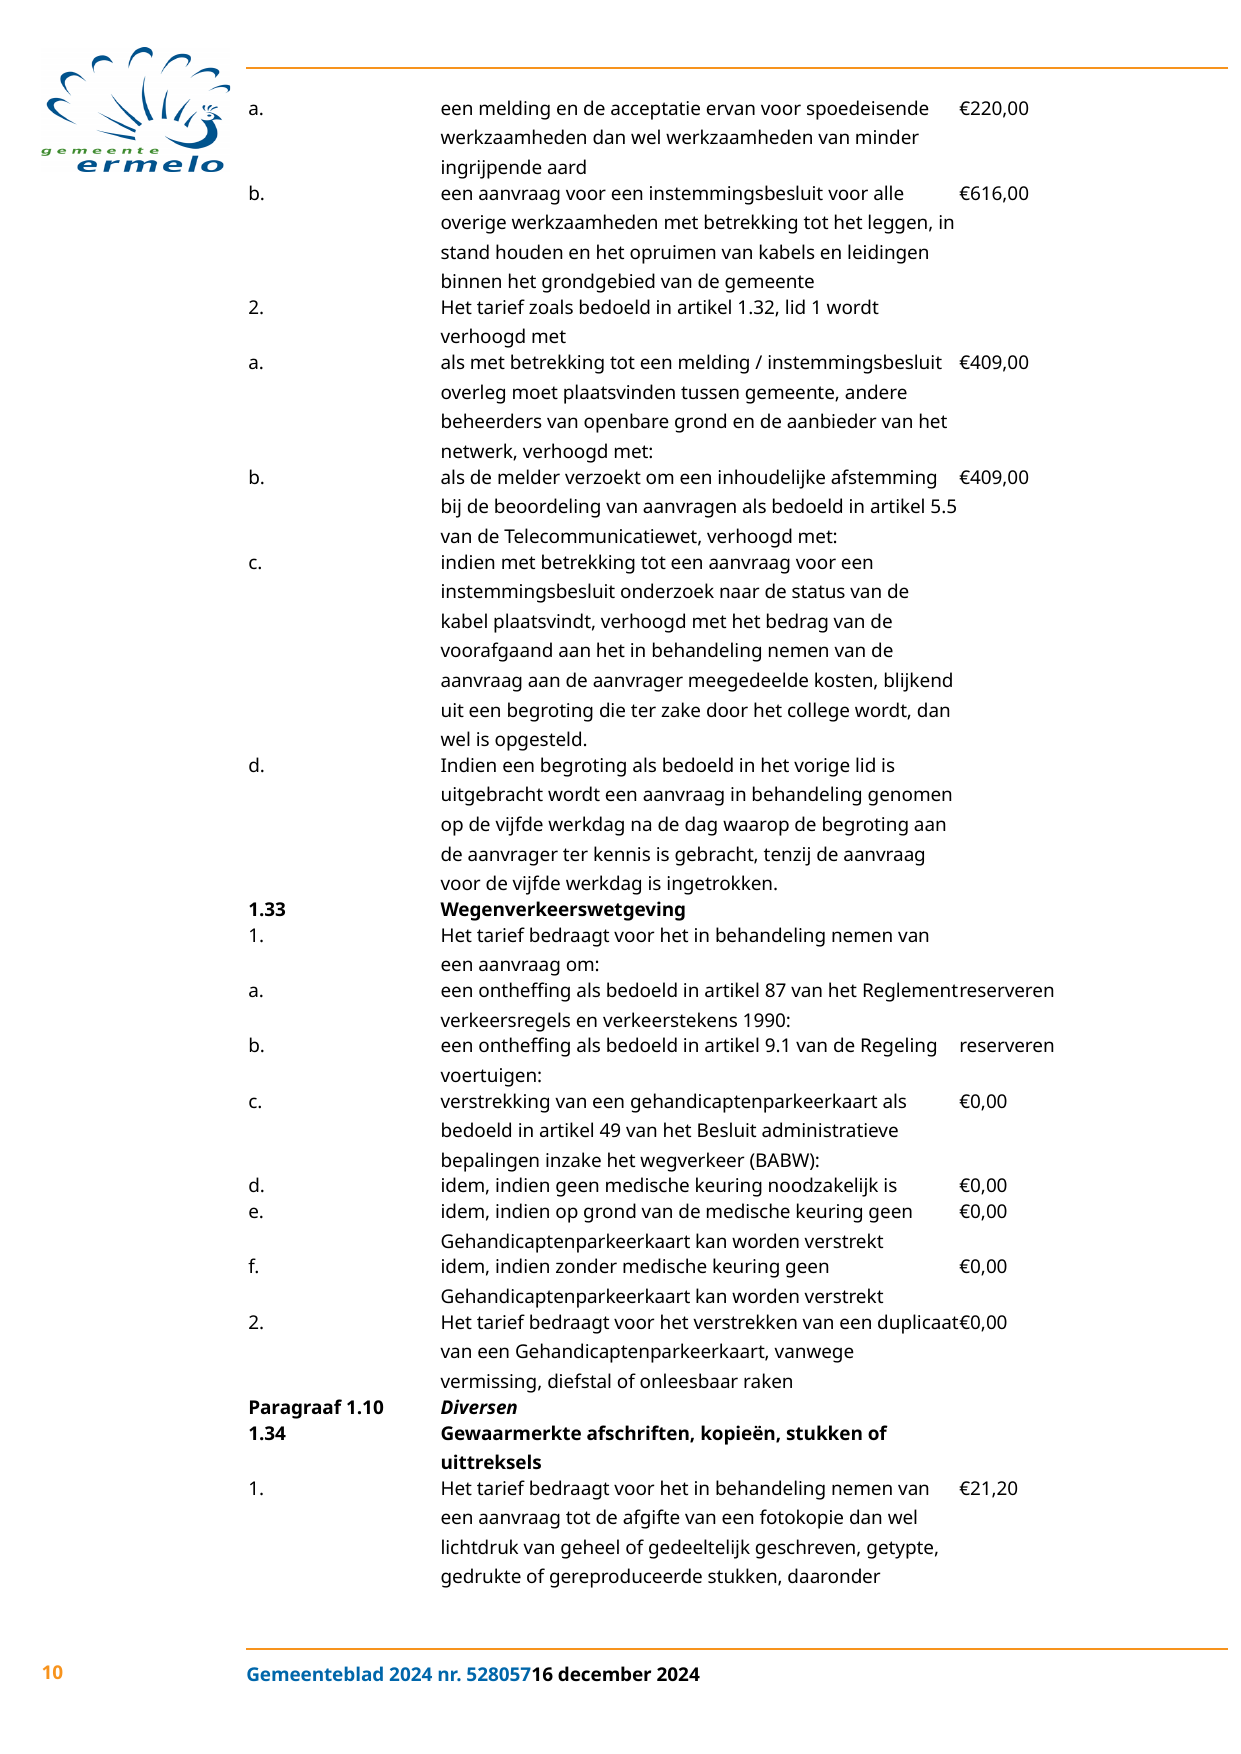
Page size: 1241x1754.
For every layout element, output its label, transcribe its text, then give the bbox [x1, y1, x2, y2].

table_cell d. [248, 1173, 440, 1198]
table_cell €409,00 [959, 464, 1152, 549]
table_cell Gewaarmerkte afschriften, kopieën, stukken of uittreksels [440, 1420, 959, 1475]
table_cell 1.33 [248, 896, 440, 922]
table_cell Het tarief zoals bedoeld in artikel 1.32, lid 1 wordt verhoogd met [440, 294, 959, 349]
table_cell b. [248, 180, 440, 294]
table_cell idem, indien zonder medische keuring geen Gehandicaptenparkeerkaart kan worden verstrekt [440, 1254, 959, 1309]
table_cell b. [248, 1033, 440, 1088]
table_cell [959, 752, 1152, 896]
table_cell Indien een begroting als bedoeld in het vorige lid is uitgebracht wordt een aanvraag in behandeling genomen op de vijfde werkdag na de dag waarop de begroting aan de aanvrager ter kennis is gebracht, tenzij de aanvraag voor de vijfde werkdag is ingetrokken. [440, 752, 959, 896]
table_cell een aanvraag voor een instemmingsbesluit voor alle overige werkzaamheden met betrekking tot het leggen, in stand houden en het opruimen van kabels en leidingen binnen het grondgebied van de gemeente [440, 180, 959, 294]
table_cell Wegenverkeerswetgeving [440, 896, 959, 922]
table_cell 1. [248, 1475, 440, 1589]
table_cell [959, 896, 1152, 922]
table_cell €21,20 [959, 1475, 1152, 1589]
table_cell een ontheffing als bedoeld in artikel 87 van het Reglement verkeersregels en verkeerstekens 1990: [440, 977, 959, 1032]
picture [41, 47, 231, 172]
table_cell €0,00 [959, 1088, 1152, 1173]
table_cell 2. [248, 1309, 440, 1394]
table_cell 2. [248, 294, 440, 349]
table_cell Het tarief bedraagt voor het in behandeling nemen van een aanvraag tot de afgifte van een fotokopie dan wel lichtdruk van geheel of gedeeltelijk geschreven, getypte, gedrukte of gereproduceerde stukken, daaronder [440, 1475, 959, 1589]
table_cell 1. [248, 922, 440, 977]
table_cell €616,00 [959, 180, 1152, 294]
table_cell b. [248, 464, 440, 549]
table_cell f. [248, 1254, 440, 1309]
table_cell [959, 549, 1152, 752]
table_cell [959, 922, 1152, 977]
table_cell Het tarief bedraagt voor het verstrekken van een duplicaat van een Gehandicaptenparkeerkaart, vanwege vermissing, diefstal of onleesbaar raken [440, 1309, 959, 1394]
table_cell indien met betrekking tot een aanvraag voor een instemmingsbesluit onderzoek naar de status van de kabel plaatsvindt, verhoogd met het bedrag van de voorafgaand aan het in behandeling nemen van de aanvraag aan de aanvrager meegedeelde kosten, blijkend uit een begroting die ter zake door het college wordt, dan wel is opgesteld. [440, 549, 959, 752]
table_cell idem, indien op grond van de medische keuring geen Gehandicaptenparkeerkaart kan worden verstrekt [440, 1199, 959, 1254]
table_cell reserveren [959, 977, 1152, 1032]
table_cell €0,00 [959, 1199, 1152, 1254]
table_cell een melding en de acceptatie ervan voor spoedeisende werkzaamheden dan wel werkzaamheden van minder ingrijpende aard [440, 95, 959, 180]
table_cell €0,00 [959, 1254, 1152, 1309]
table_cell Paragraaf 1.10 [248, 1394, 440, 1420]
table_cell verstrekking van een gehandicaptenparkeerkaart als bedoeld in artikel 49 van het Besluit administratieve bepalingen inzake het wegverkeer (BABW): [440, 1088, 959, 1173]
table_cell Diversen [440, 1394, 959, 1420]
table_cell Het tarief bedraagt voor het in behandeling nemen van een aanvraag om: [440, 922, 959, 977]
table_cell €0,00 [959, 1173, 1152, 1198]
table_cell €0,00 [959, 1309, 1152, 1394]
table_cell [959, 1420, 1152, 1475]
table_cell €220,00 [959, 95, 1152, 180]
table_cell idem, indien geen medische keuring noodzakelijk is [440, 1173, 959, 1198]
table_cell een ontheffing als bedoeld in artikel 9.1 van de Regeling voertuigen: [440, 1033, 959, 1088]
table_cell als met betrekking tot een melding / instemmingsbesluit overleg moet plaatsvinden tussen gemeente, andere beheerders van openbare grond en de aanbieder van het netwerk, verhoogd met: [440, 350, 959, 464]
table_cell c. [248, 549, 440, 752]
table_cell €409,00 [959, 350, 1152, 464]
table_cell e. [248, 1199, 440, 1254]
table_cell [959, 294, 1152, 349]
table_cell c. [248, 1088, 440, 1173]
table_cell a. [248, 350, 440, 464]
table_cell [959, 1394, 1152, 1420]
table_cell reserveren [959, 1033, 1152, 1088]
table_cell a. [248, 95, 440, 180]
table_cell 1.34 [248, 1420, 440, 1475]
table_cell a. [248, 977, 440, 1032]
table_cell d. [248, 752, 440, 896]
table_cell als de melder verzoekt om een inhoudelijke afstemming bij de beoordeling van aanvragen als bedoeld in artikel 5.5 van de Telecommunicatiewet, verhoogd met: [440, 464, 959, 549]
